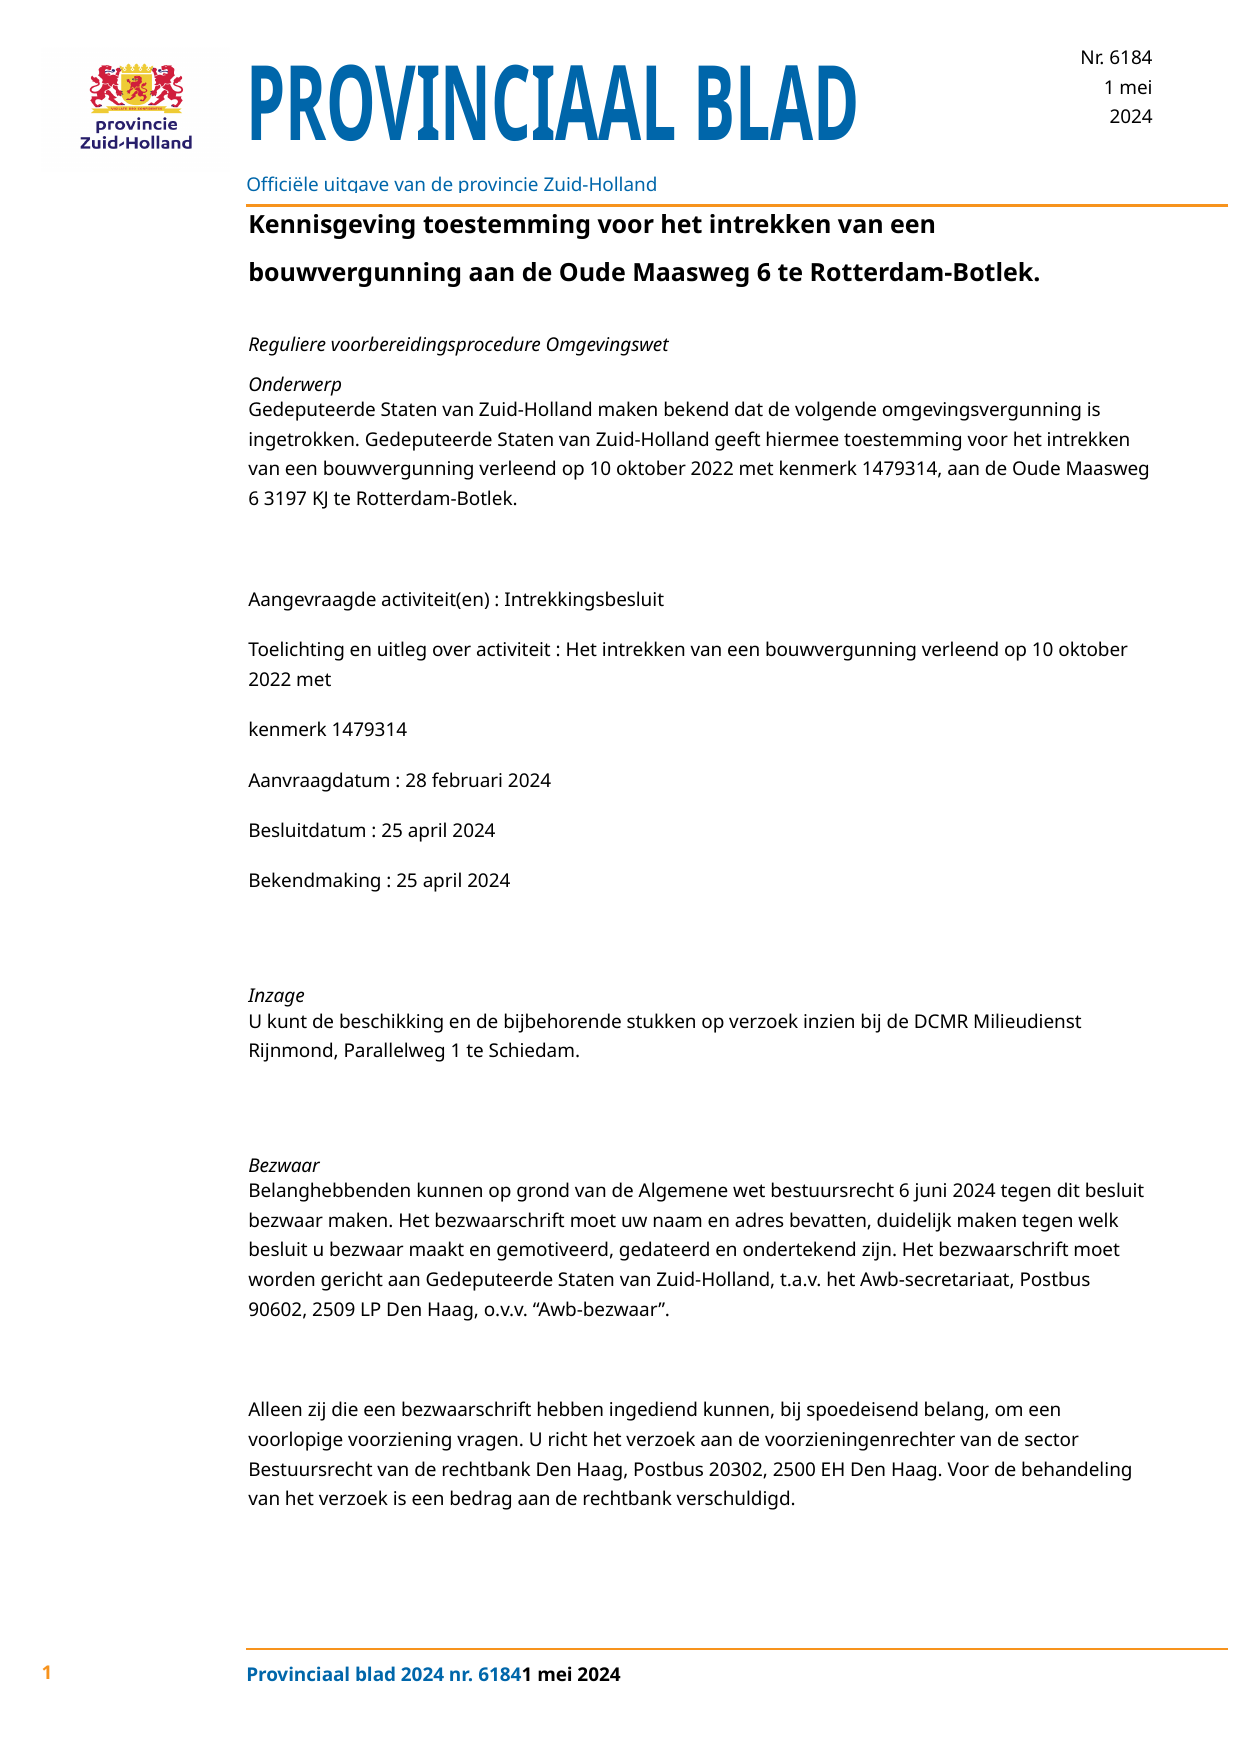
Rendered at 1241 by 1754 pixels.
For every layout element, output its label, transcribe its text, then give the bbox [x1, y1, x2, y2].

text Alleen zij die een bezwaarschrift hebben ingediend kunnen, bij spoedeisend belang, om een voorlopige voorziening vragen. U richt het verzoek aan de voorzieningenrechter van de sector Bestuursrecht van de rechtbank Den Haag, Postbus 20302, 2500 EH Den Haag. Voor de behandeling van het verzoek is een bedrag aan de rechtbank verschuldigd. [248, 1397, 1152, 1511]
text Bezwaar [248, 1152, 1152, 1177]
text Belanghebbenden kunnen op grond van de Algemene wet bestuursrecht 6 juni 2024 tegen dit besluit bezwaar maken. Het bezwaarschrift moet uw naam en adres bevatten, duidelijk maken tegen welk besluit u bezwaar maakt en gemotiveerd, gedateerd en ondertekend zijn. Het bezwaarschrift moet worden gericht aan Gedeputeerde Staten van Zuid-Holland, t.a.v. het Awb-secretariaat, Postbus 90602, 2509 LP Den Haag, o.v.v. “Awb-bezwaar”. [248, 1177, 1152, 1322]
text Aanvraagdatum : 28 februari 2024 [248, 767, 1152, 793]
text Toelichting en uitleg over activiteit : Het intrekken van een bouwvergunning verleend op 10 oktober 2022 met [248, 636, 1152, 692]
picture [41, 47, 231, 172]
text Onderwerp [248, 371, 1152, 396]
text Inzage [248, 982, 1152, 1008]
text kenmerk 1479314 [248, 716, 1152, 742]
text Aangevraagde activiteit(en) : Intrekkingsbesluit [248, 586, 1152, 612]
text Kennisgeving toestemming voor het intrekken van een bouwvergunning aan de Oude Maasweg 6 te Rotterdam-Botlek. [248, 207, 1152, 288]
text Gedeputeerde Staten van Zuid-Holland maken bekend dat de volgende omgevingsvergunning is ingetrokken. Gedeputeerde Staten van Zuid-Holland geeft hiermee toestemming voor het intrekken van een bouwvergunning verleend op 10 oktober 2022 met kenmerk 1479314, aan de Oude Maasweg 6 3197 KJ te Rotterdam-Botlek. [248, 396, 1152, 511]
text U kunt de beschikking en de bijbehorende stukken op verzoek inzien bij de DCMR Milieudienst Rijnmond, Parallelweg 1 te Schiedam. [248, 1008, 1152, 1063]
text Reguliere voorbereidingsprocedure Omgevingswet [248, 331, 1152, 357]
text Besluitdatum : 25 april 2024 [248, 817, 1152, 843]
text Bekendmaking : 25 april 2024 [248, 868, 1152, 893]
